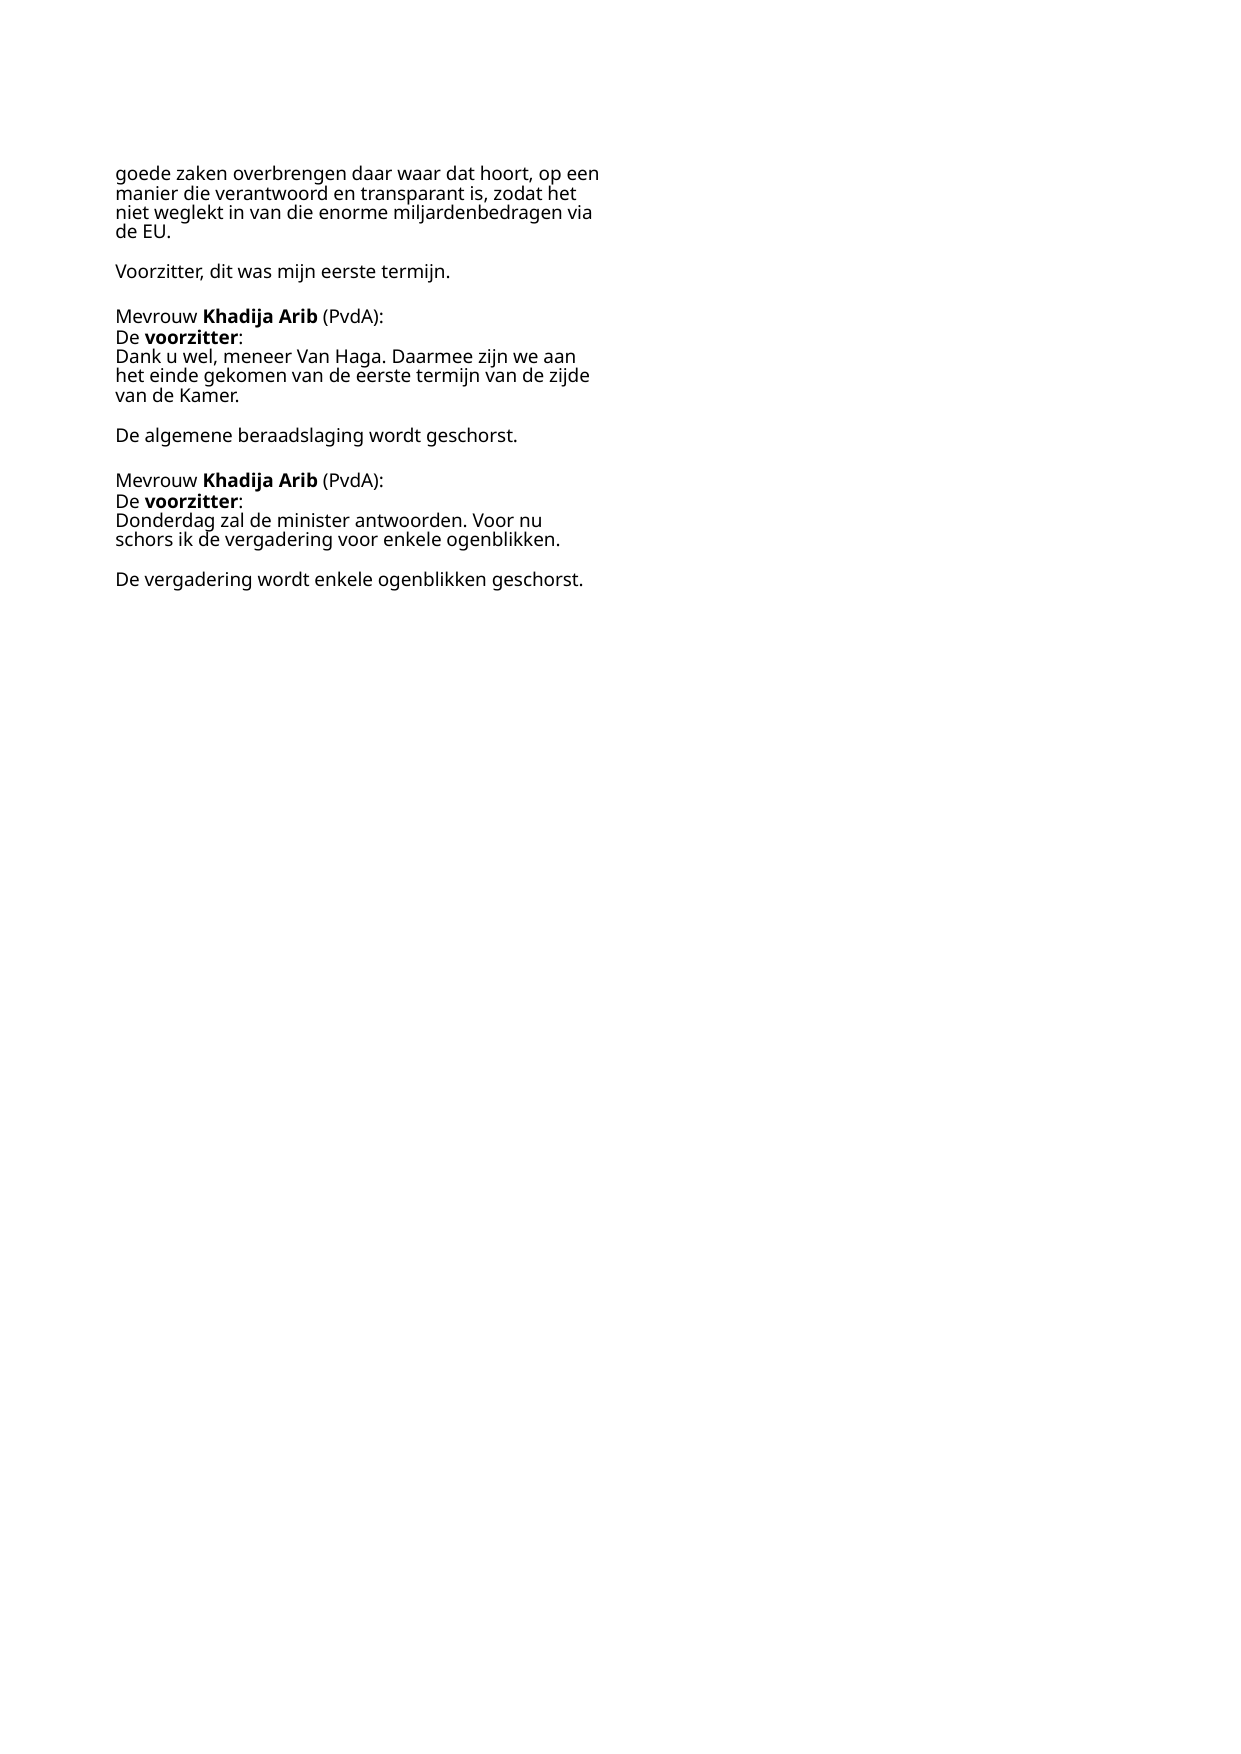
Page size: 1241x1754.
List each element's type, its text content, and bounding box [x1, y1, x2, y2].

text Dank u wel, meneer Van Haga. Daarmee zijn we aan het einde gekomen van de eerste termijn van de zijde van de Kamer. [115, 348, 605, 406]
text Mevrouw Khadija Arib (PvdA): [115, 303, 605, 329]
text goede zaken overbrengen daar waar dat hoort, op een manier die verantwoord en transparant is, zodat het niet weglekt in van die enorme miljardenbedragen via de EU. [115, 165, 605, 242]
text De voorzitter: [115, 493, 605, 512]
text De voorzitter: [115, 329, 605, 348]
text De vergadering wordt enkele ogenblikken geschorst. [115, 571, 605, 591]
text De algemene beraadslaging wordt geschorst. [115, 427, 605, 446]
text Mevrouw Khadija Arib (PvdA): [115, 467, 605, 493]
text Donderdag zal de minister antwoorden. Voor nu schors ik de vergadering voor enkele ogenblikken. [115, 512, 605, 550]
text Voorzitter, dit was mijn eerste termijn. [115, 263, 605, 282]
